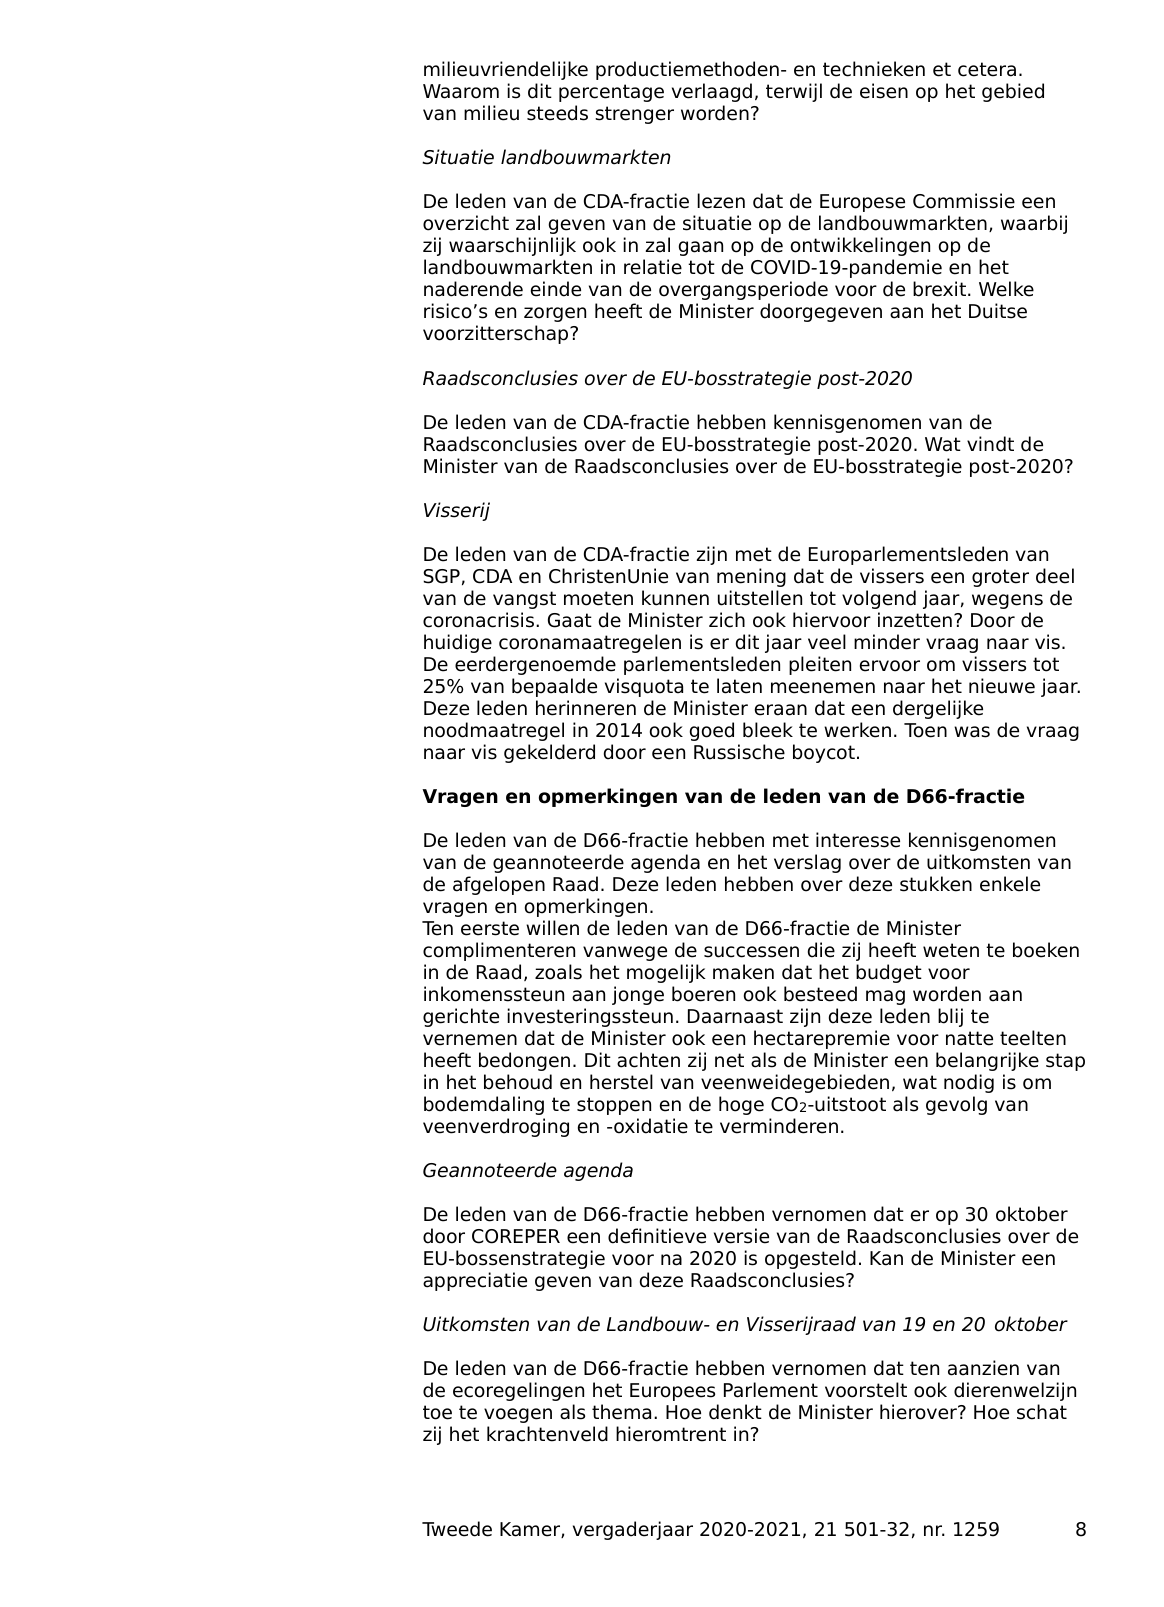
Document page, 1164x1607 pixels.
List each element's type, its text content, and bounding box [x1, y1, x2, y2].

text Ten eerste willen de leden van de D66-fractie de Minister complimenteren vanwege de successen die zij heeft weten te boeken in de Raad, zoals het mogelijk maken dat het budget voor inkomenssteun aan jonge boeren ook besteed mag worden aan gerichte investeringssteun. Daarnaast zijn deze leden blij te vernemen dat de Minister ook een hectarepremie voor natte teelten heeft bedongen. Dit achten zij net als de Minister een belangrijke stap in het behoud en herstel van veenweidegebieden, wat nodig is om bodemdaling te stoppen en de hoge CO2-uitstoot als gevolg van veenverdroging en -oxidatie te verminderen. [422, 918, 1087, 1138]
text De leden van de D66-fractie hebben vernomen dat ten aanzien van de ecoregelingen het Europees Parlement voorstelt ook dierenwelzijn toe te voegen als thema. Hoe denkt de Minister hierover? Hoe schat zij het krachtenveld hieromtrent in? [422, 1358, 1087, 1446]
subtitle Vragen en opmerkingen van de leden van de D66-fractie [422, 786, 1087, 808]
subtitle Uitkomsten van de Landbouw- en Visserijraad van 19 en 20 oktober [422, 1314, 1087, 1336]
subtitle Geannoteerde agenda [422, 1160, 1087, 1182]
text De leden van de CDA-fractie lezen dat de Europese Commissie een overzicht zal geven van de situatie op de landbouwmarkten, waarbij zij waarschijnlijk ook in zal gaan op de ontwikkelingen op de landbouwmarkten in relatie tot de COVID-19-pandemie en het naderende einde van de overgangsperiode voor de brexit. Welke risico’s en zorgen heeft de Minister doorgegeven aan het Duitse voorzitterschap? [422, 191, 1087, 345]
subtitle Raadsconclusies over de EU-bosstrategie post-2020 [422, 367, 1087, 389]
subtitle Visserij [422, 500, 1087, 522]
text De leden van de CDA-fractie zijn met de Europarlementsleden van SGP, CDA en ChristenUnie van mening dat de vissers een groter deel van de vangst moeten kunnen uitstellen tot volgend jaar, wegens de coronacrisis. Gaat de Minister zich ook hiervoor inzetten? Door de huidige coronamaatregelen is er dit jaar veel minder vraag naar vis. De eerdergenoemde parlementsleden pleiten ervoor om vissers tot 25% van bepaalde visquota te laten meenemen naar het nieuwe jaar. Deze leden herinneren de Minister eraan dat een dergelijke noodmaatregel in 2014 ook goed bleek te werken. Toen was de vraag naar vis gekelderd door een Russische boycot. [422, 544, 1087, 764]
subtitle Situatie landbouwmarkten [422, 147, 1087, 169]
text milieuvriendelijke productiemethoden- en technieken et cetera. Waarom is dit percentage verlaagd, terwijl de eisen op het gebied van milieu steeds strenger worden? [422, 59, 1087, 125]
text De leden van de CDA-fractie hebben kennisgenomen van de Raadsconclusies over de EU-bosstrategie post-2020. Wat vindt de Minister van de Raadsconclusies over de EU-bosstrategie post-2020? [422, 412, 1087, 477]
text De leden van de D66-fractie hebben met interesse kennisgenomen van de geannoteerde agenda en het verslag over de uitkomsten van de afgelopen Raad. Deze leden hebben over deze stukken enkele vragen en opmerkingen. [422, 830, 1087, 918]
text De leden van de D66-fractie hebben vernomen dat er op 30 oktober door COREPER een definitieve versie van de Raadsconclusies over de EU-bossenstrategie voor na 2020 is opgesteld. Kan de Minister een appreciatie geven van deze Raadsconclusies? [422, 1204, 1087, 1292]
